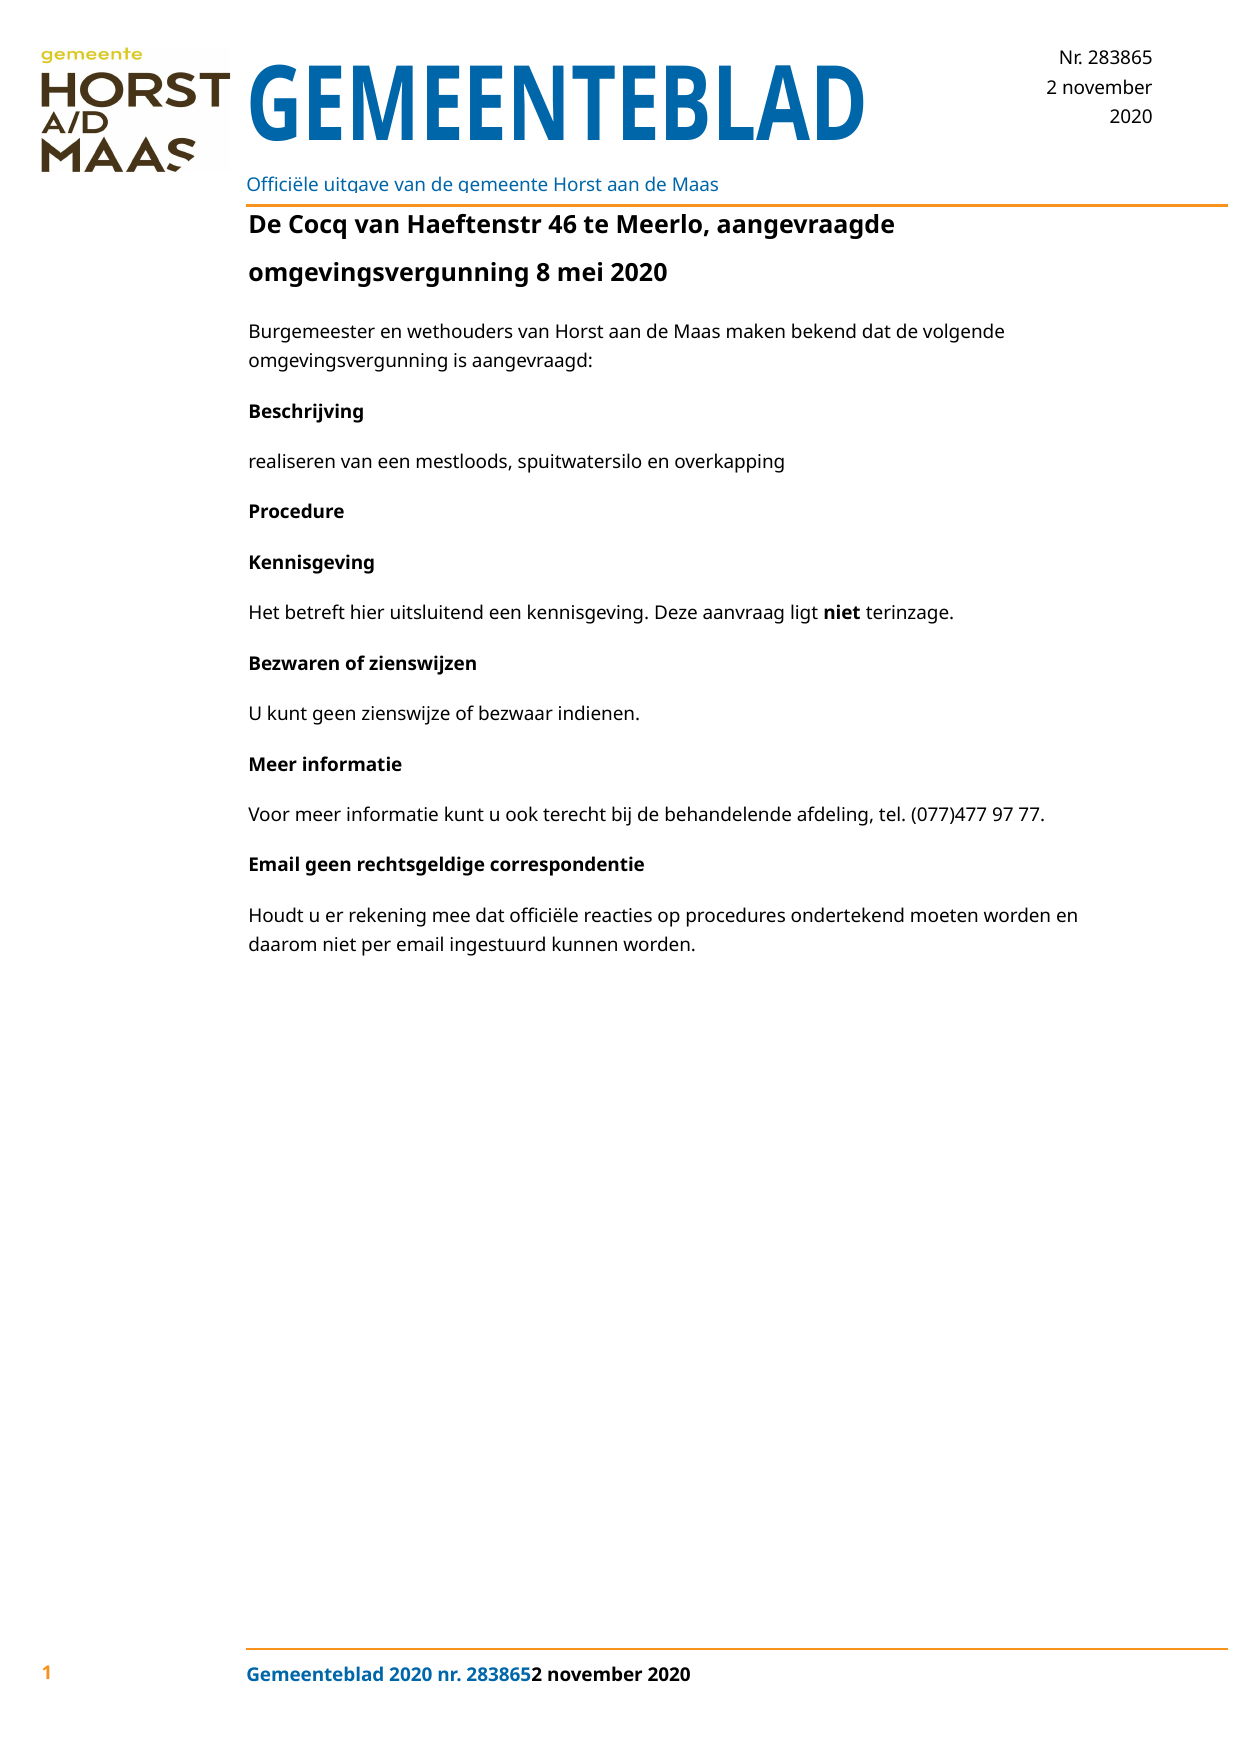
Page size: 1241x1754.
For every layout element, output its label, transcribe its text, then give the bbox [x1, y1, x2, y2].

text Bezwaren of zienswijzen [248, 650, 1152, 676]
text Procedure [248, 499, 1152, 524]
text Meer informatie [248, 751, 1152, 777]
text Het betreft hier uitsluitend een kennisgeving. Deze aanvraag ligt niet terinzage. [248, 599, 1152, 625]
text realiseren van een mestloods, spuitwatersilo en overkapping [248, 448, 1152, 474]
picture [41, 47, 231, 172]
text Beschrijving [248, 398, 1152, 424]
text Kennisgeving [248, 549, 1152, 575]
text Email geen rechtsgeldige correspondentie [248, 852, 1152, 877]
text Voor meer informatie kunt u ook terecht bij de behandelende afdeling, tel. (077)477 97 77. [248, 801, 1152, 827]
text De Cocq van Haeftenstr 46 te Meerlo, aangevraagde omgevingsvergunning 8 mei 2020 [248, 207, 1152, 288]
text Burgemeester en wethouders van Horst aan de Maas maken bekend dat de volgende omgevingsvergunning is aangevraagd: [248, 318, 1152, 373]
text U kunt geen zienswijze of bezwaar indienen. [248, 700, 1152, 726]
text Houdt u er rekening mee dat officiële reacties op procedures ondertekend moeten worden en daarom niet per email ingestuurd kunnen worden. [248, 902, 1152, 957]
